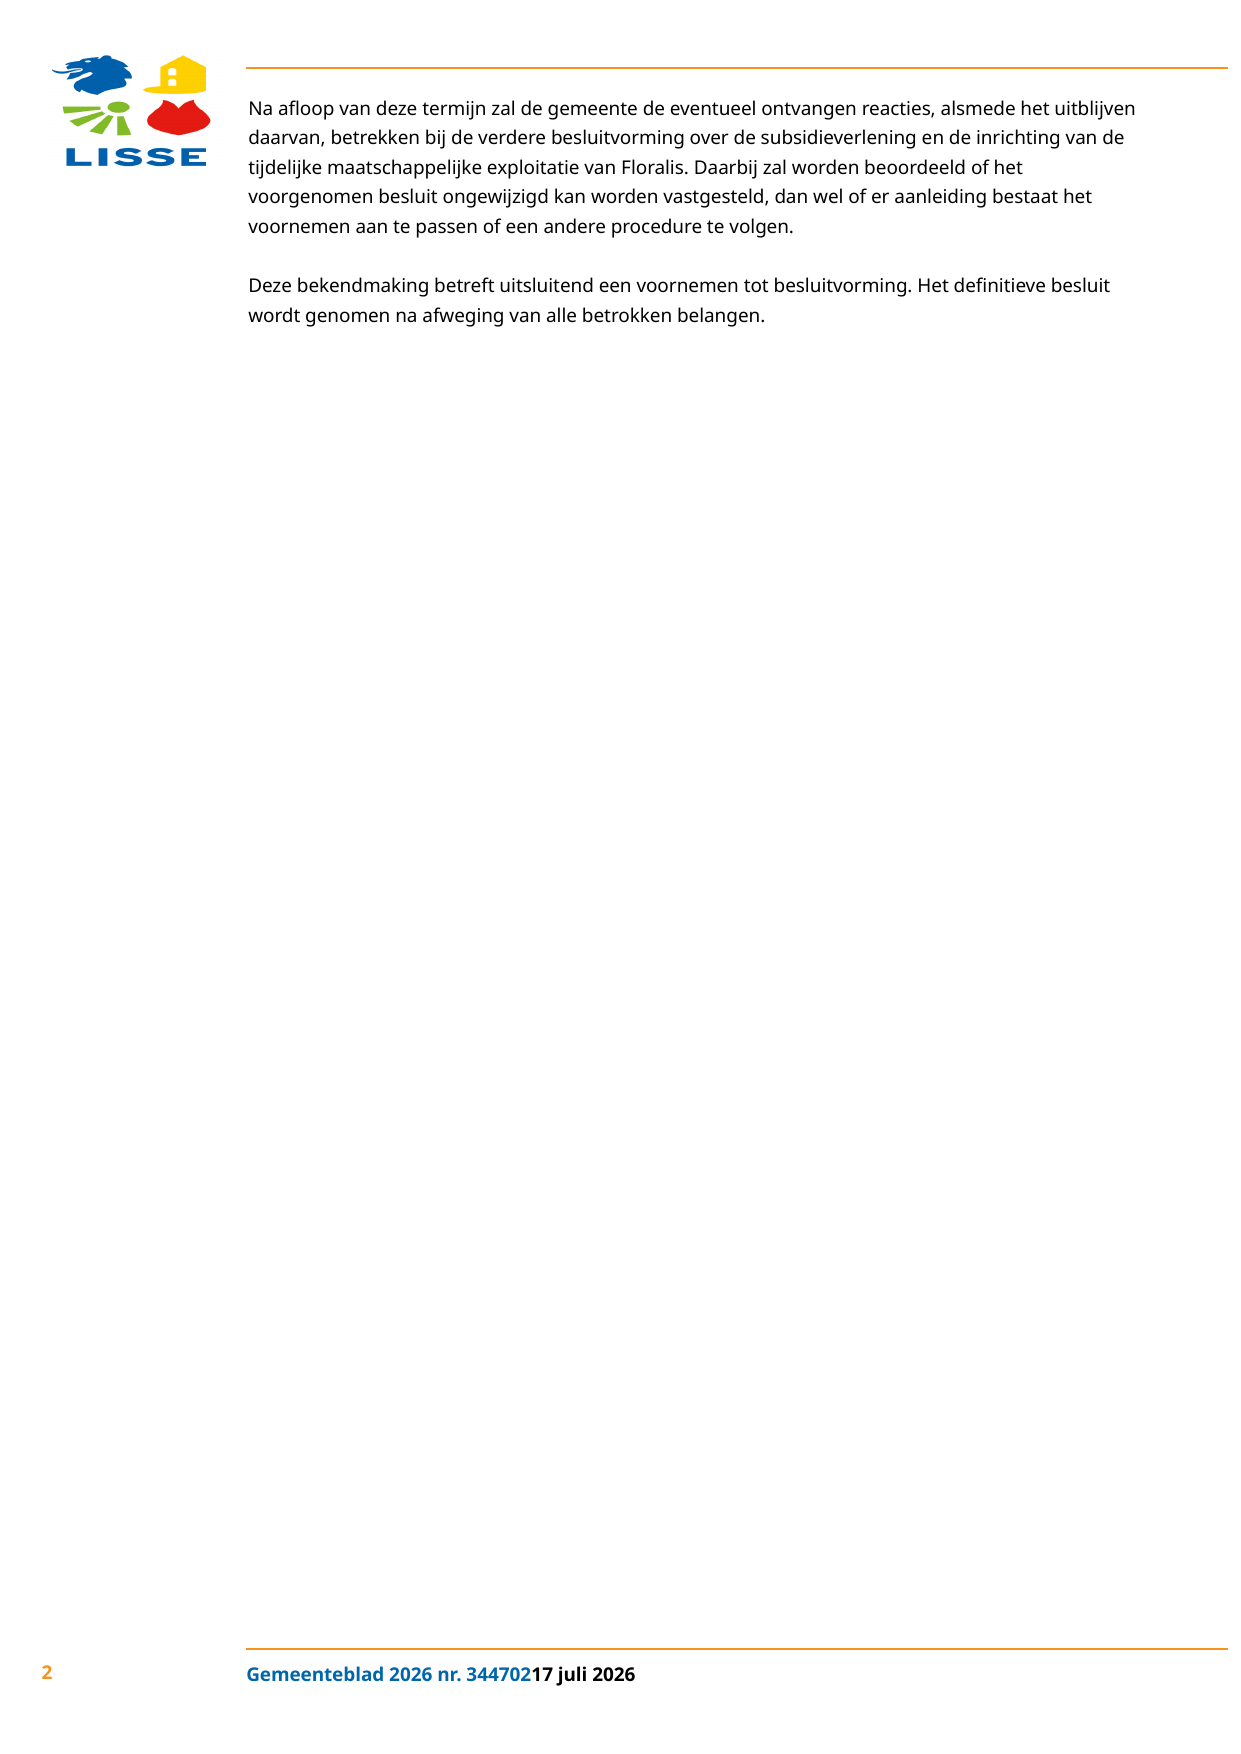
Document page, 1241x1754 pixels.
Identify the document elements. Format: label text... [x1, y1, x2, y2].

picture [41, 47, 231, 172]
text Deze bekendmaking betreft uitsluitend een voornemen tot besluitvorming. Het definitieve besluit wordt genomen na afweging van alle betrokken belangen. [248, 272, 1152, 328]
text Na afloop van deze termijn zal de gemeente de eventueel ontvangen reacties, alsmede het uitblijven daarvan, betrekken bij de verdere besluitvorming over de subsidieverlening en de inrichting van de tijdelijke maatschappelijke exploitatie van Floralis. Daarbij zal worden beoordeeld of het voorgenomen besluit ongewijzigd kan worden vastgesteld, dan wel of er aanleiding bestaat het voornemen aan te passen of een andere procedure te volgen. [248, 95, 1152, 239]
